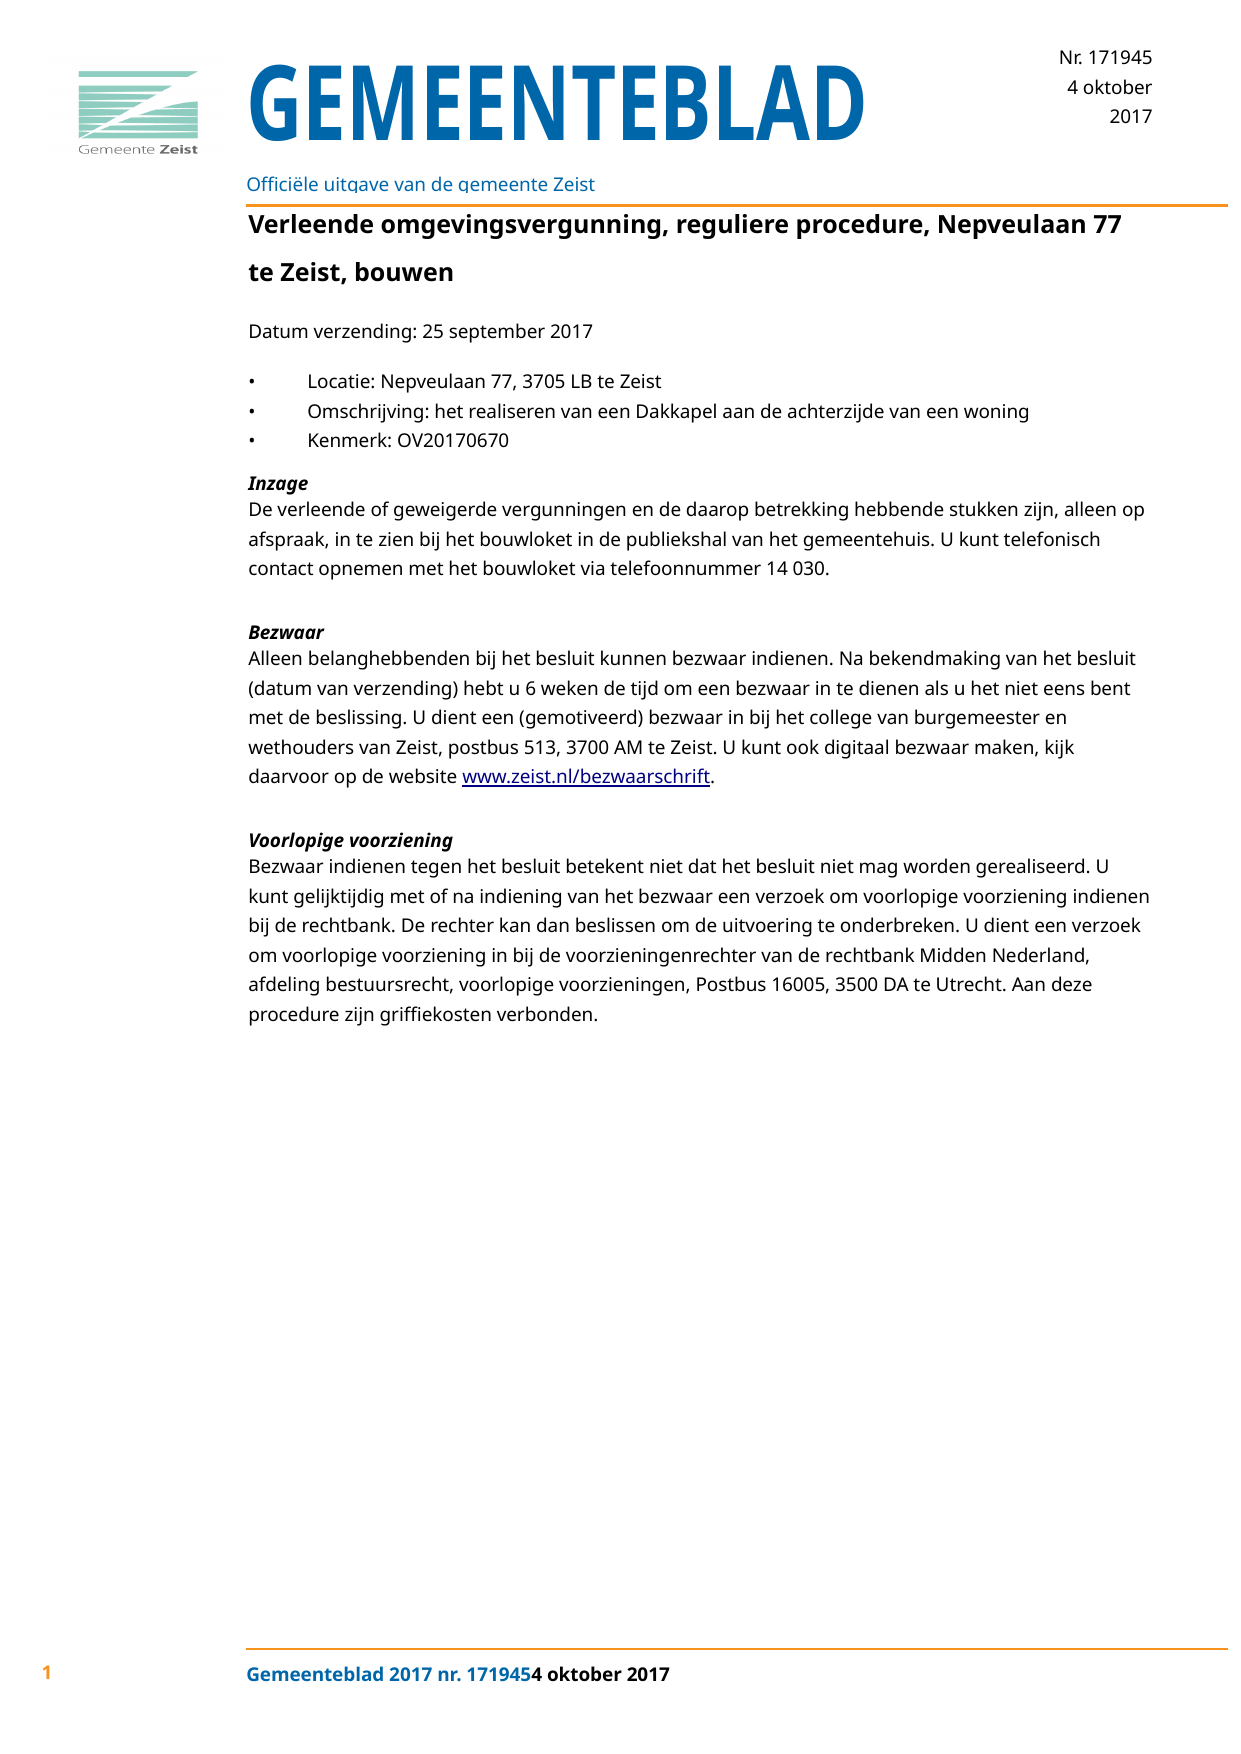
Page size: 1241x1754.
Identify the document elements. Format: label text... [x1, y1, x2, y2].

list Kenmerk: OV20170670 [248, 427, 1152, 453]
list Omschrijving: het realiseren van een Dakkapel aan de achterzijde van een woning [248, 398, 1152, 424]
text Bezwaar indienen tegen het besluit betekent niet dat het besluit niet mag worden gerealiseerd. U kunt gelijktijdig met of na indiening van het bezwaar een verzoek om voorlopige voorziening indienen bij de rechtbank. De rechter kan dan beslissen om de uitvoering te onderbreken. U dient een verzoek om voorlopige voorziening in bij de voorzieningenrechter van de rechtbank Midden Nederland, afdeling bestuursrecht, voorlopige voorzieningen, Postbus 16005, 3500 DA te Utrecht. Aan deze procedure zijn griffiekosten verbonden. [248, 853, 1152, 1027]
text Verleende omgevingsvergunning, reguliere procedure, Nepveulaan 77 te Zeist, bouwen [248, 207, 1152, 288]
text Bezwaar [248, 619, 1152, 645]
text Alleen belanghebbenden bij het besluit kunnen bezwaar indienen. Na bekendmaking van het besluit (datum van verzending) hebt u 6 weken de tijd om een bezwaar in te dienen als u het niet eens bent met de beslissing. U dient een (gemotiveerd) bezwaar in bij het college van burgemeester en wethouders van Zeist, postbus 513, 3700 AM te Zeist. U kunt ook digitaal bezwaar maken, kijk daarvoor op de website www.zeist.nl/bezwaarschrift. [248, 645, 1152, 789]
text Voorlopige voorziening [248, 827, 1152, 853]
list Locatie: Nepveulaan 77, 3705 LB te Zeist [248, 368, 1152, 394]
text Datum verzending: 25 september 2017 [248, 318, 1152, 344]
text Inzage [248, 471, 1152, 496]
text De verleende of geweigerde vergunningen en de daarop betrekking hebbende stukken zijn, alleen op afspraak, in te zien bij het bouwloket in de publiekshal van het gemeentehuis. U kunt telefonisch contact opnemen met het bouwloket via telefoonnummer 14 030. [248, 496, 1152, 581]
picture [41, 47, 231, 172]
